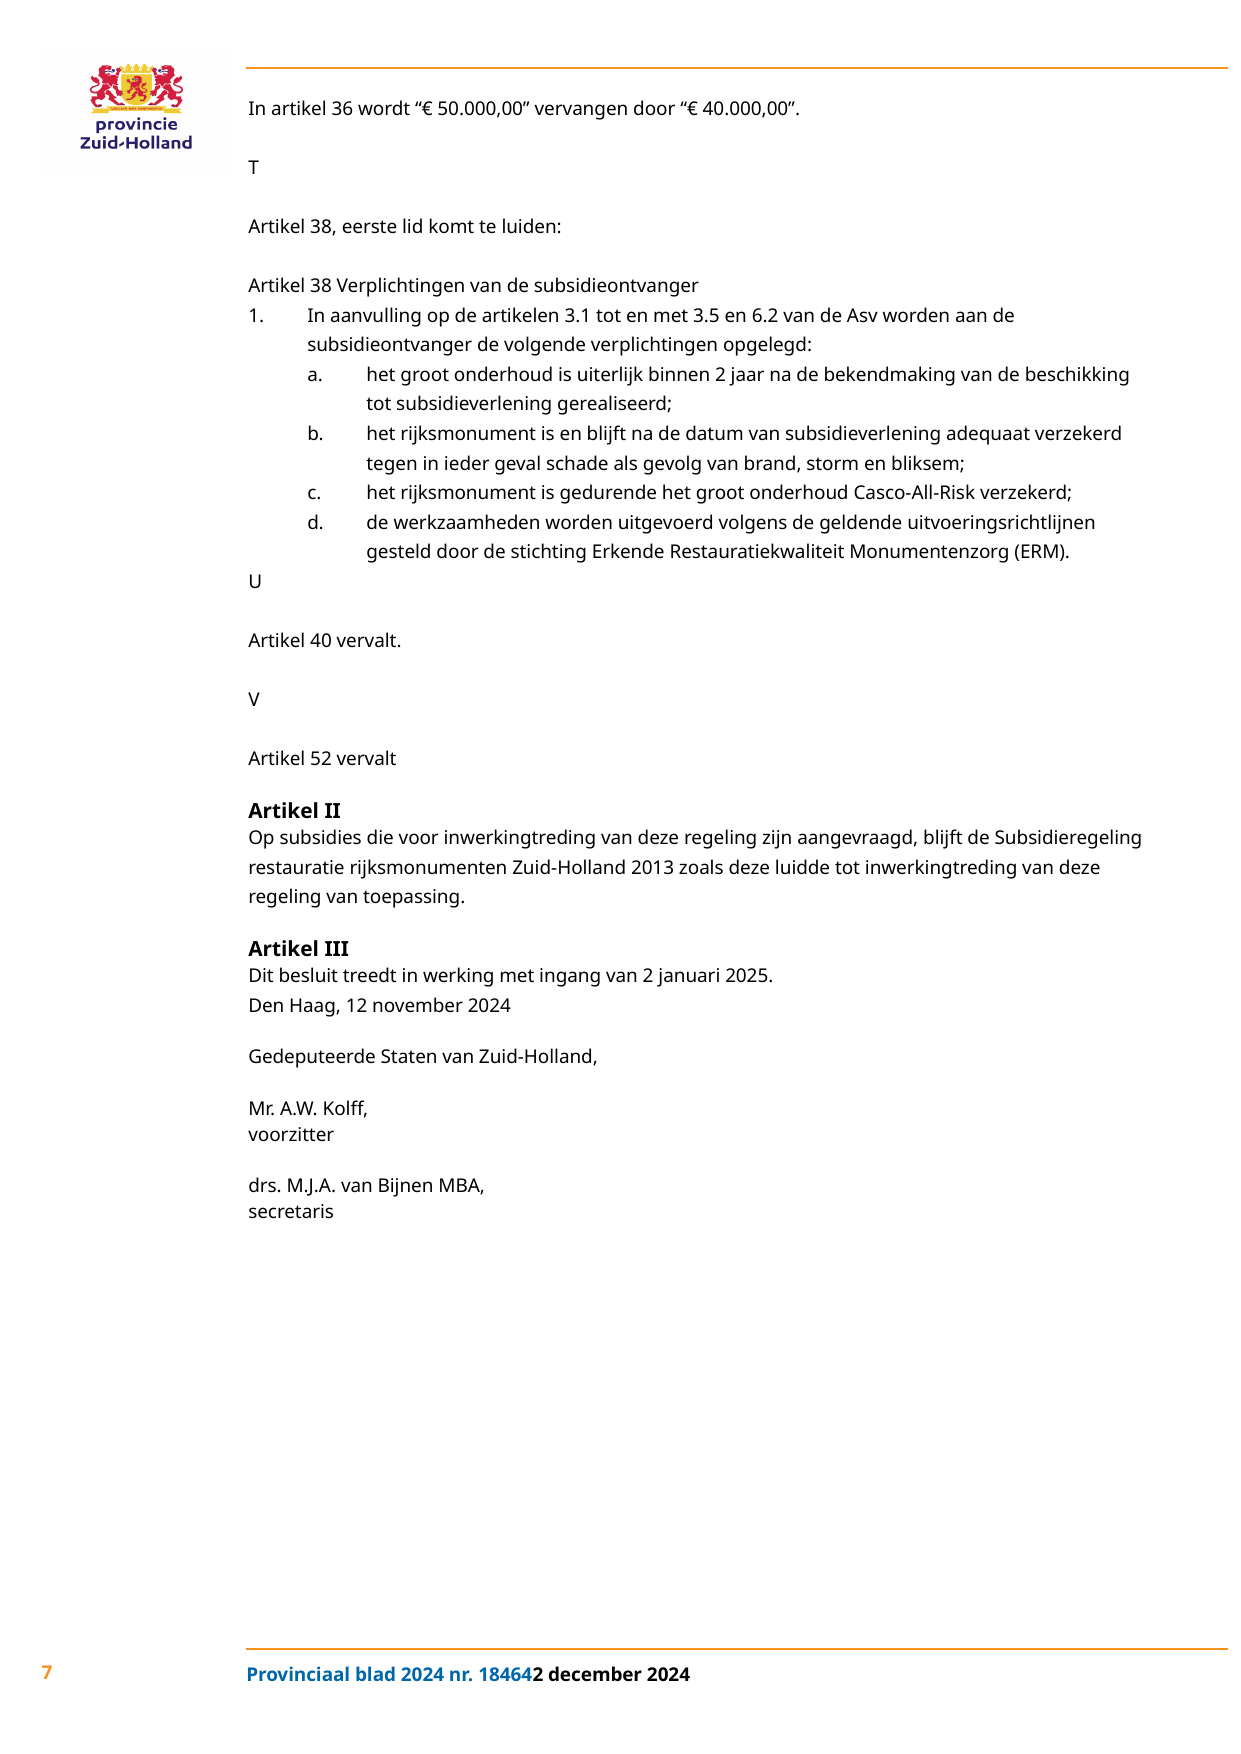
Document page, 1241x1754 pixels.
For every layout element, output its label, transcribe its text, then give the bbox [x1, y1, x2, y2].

text Artikel II [248, 796, 1152, 824]
text Op subsidies die voor inwerkingtreding van deze regeling zijn aangevraagd, blijft de Subsidieregeling restauratie rijksmonumenten Zuid-Holland 2013 zoals deze luidde tot inwerkingtreding van deze regeling van toepassing. [248, 824, 1152, 909]
list de werkzaamheden worden uitgevoerd volgens de geldende uitvoeringsrichtlijnen gesteld door de stichting Erkende Restauratiekwaliteit Monumentenzorg (ERM). [307, 509, 1152, 564]
text In artikel 36 wordt “€ 50.000,00” vervangen door “€ 40.000,00”. [248, 95, 1152, 121]
list het rijksmonument is en blijft na de datum van subsidieverlening adequaat verzekerd tegen in ieder geval schade als gevolg van brand, storm en bliksem; [307, 420, 1152, 476]
text drs. M.J.A. van Bijnen MBA, [248, 1172, 1152, 1198]
text Artikel 40 vervalt. [248, 627, 1152, 653]
list In aanvulling op de artikelen 3.1 tot en met 3.5 en 6.2 van de Asv worden aan de subsidieontvanger de volgende verplichtingen opgelegd: [248, 302, 1152, 357]
text voorzitter [248, 1121, 1152, 1146]
text V [248, 686, 1152, 712]
text Artikel 52 vervalt [248, 746, 1152, 771]
text secretaris [248, 1198, 1152, 1224]
text U [248, 568, 1152, 594]
text Dit besluit treedt in werking met ingang van 2 januari 2025. [248, 962, 1152, 988]
text Artikel 38 Verplichtingen van de subsidieontvanger [248, 272, 1152, 298]
picture [41, 47, 231, 172]
text Artikel 38, eerste lid komt te luiden: [248, 213, 1152, 239]
list het rijksmonument is gedurende het groot onderhoud Casco-All-Risk verzekerd; [307, 479, 1152, 505]
text Den Haag, 12 november 2024 [248, 992, 1152, 1018]
list het groot onderhoud is uiterlijk binnen 2 jaar na de bekendmaking van de beschikking tot subsidieverlening gerealiseerd; [307, 361, 1152, 416]
text Gedeputeerde Staten van Zuid-Holland, [248, 1043, 1152, 1069]
text T [248, 154, 1152, 180]
text Mr. A.W. Kolff, [248, 1095, 1152, 1121]
text Artikel III [248, 934, 1152, 962]
